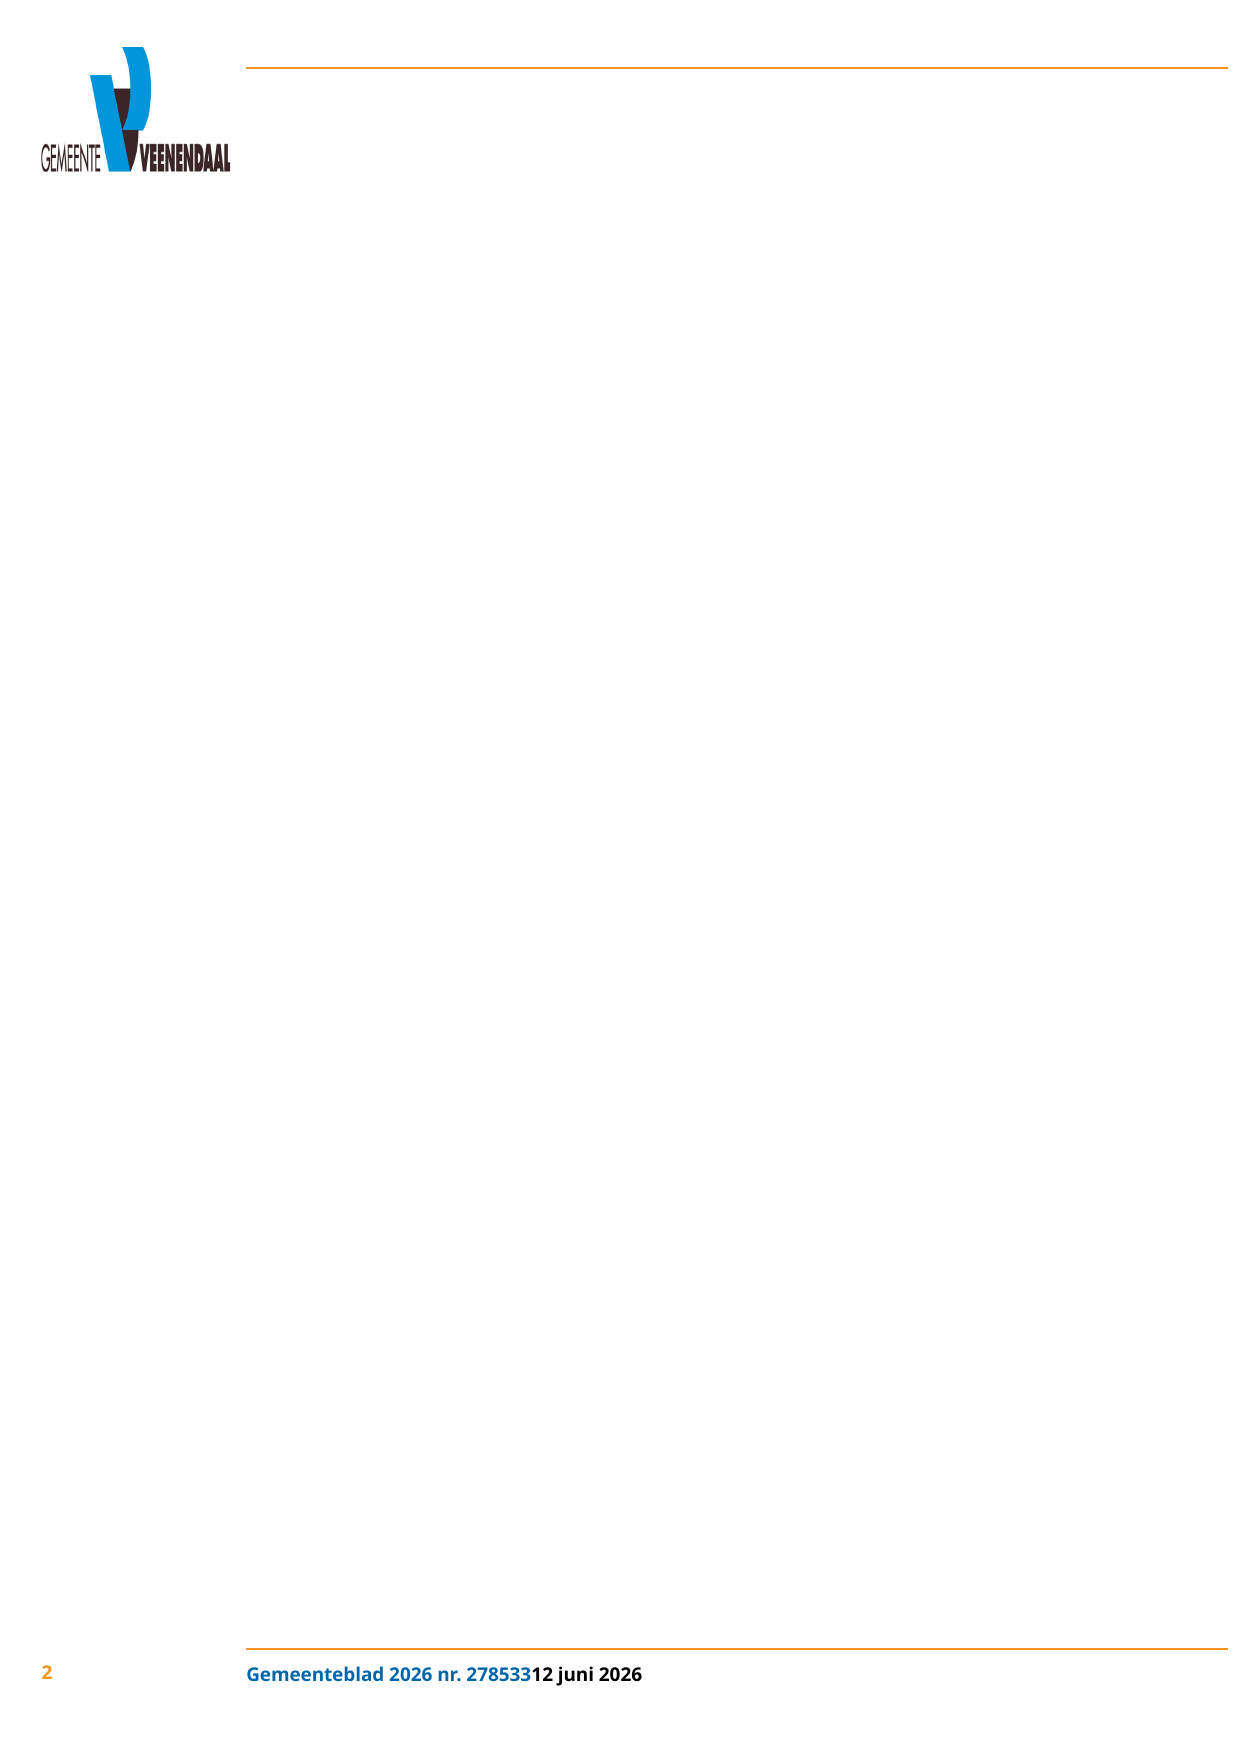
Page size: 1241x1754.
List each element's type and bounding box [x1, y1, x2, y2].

picture [123, 47, 231, 172]
picture [41, 47, 130, 172]
